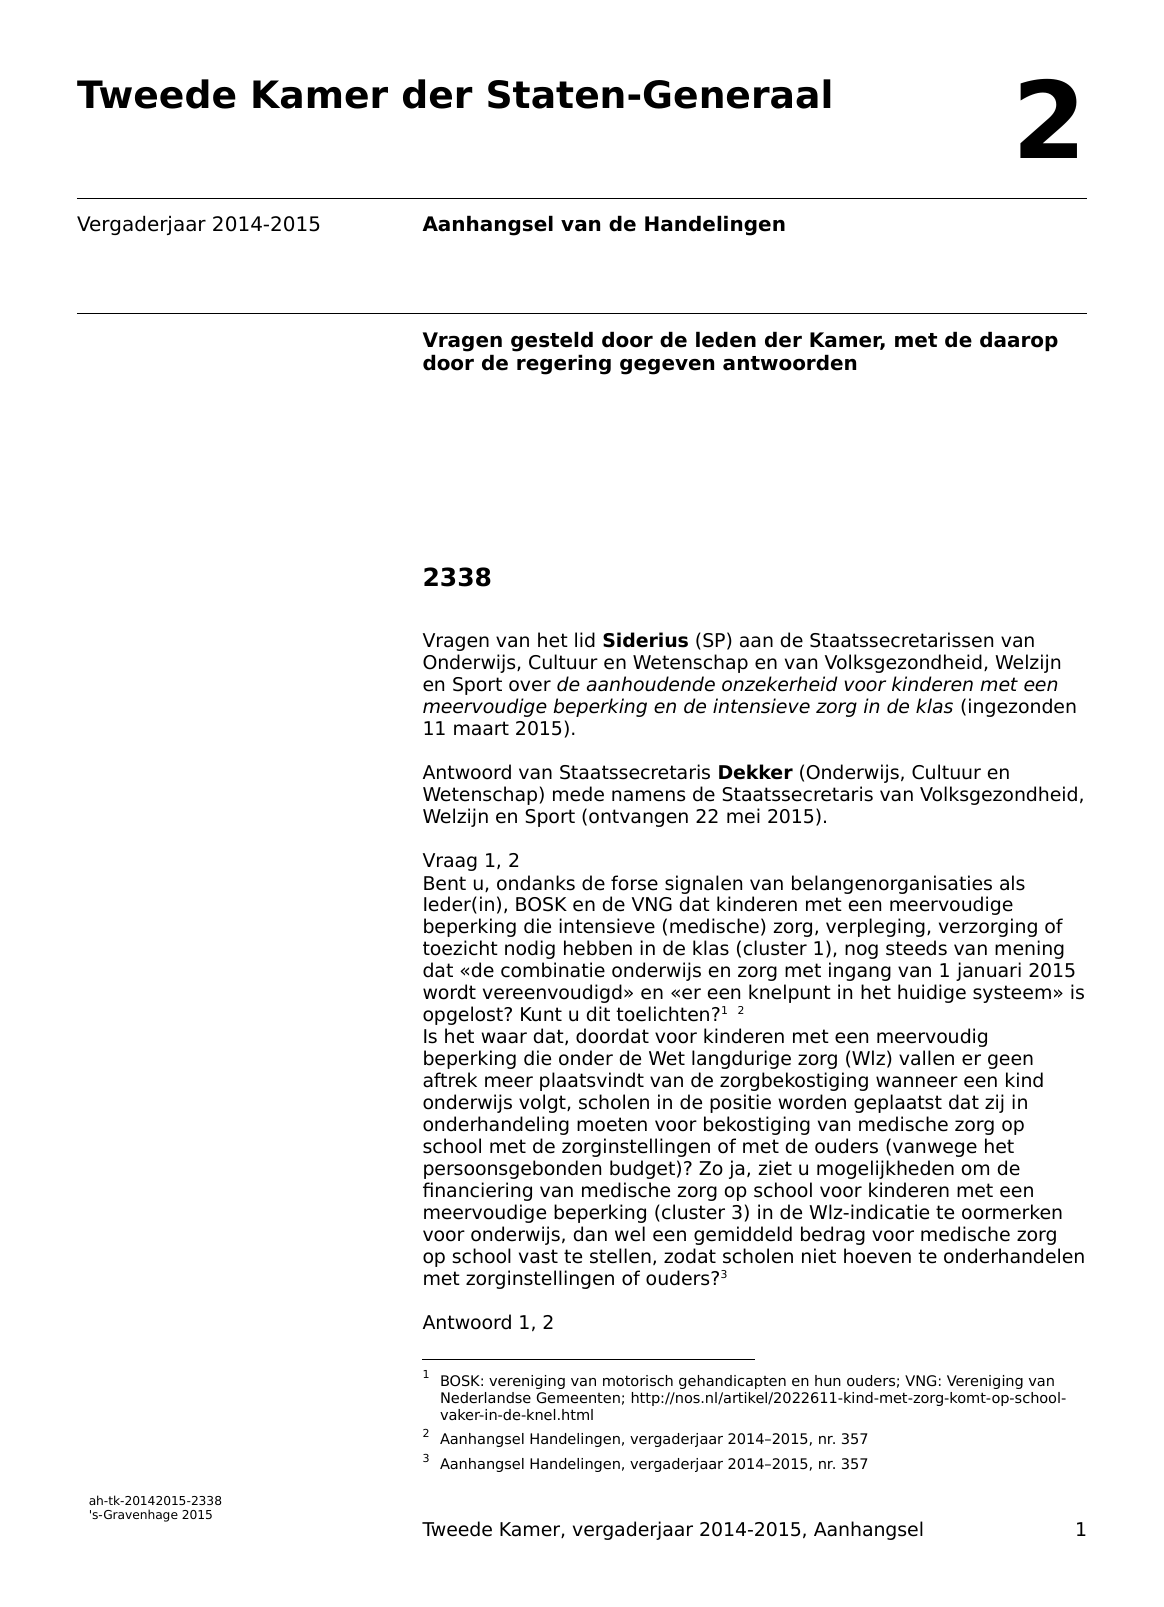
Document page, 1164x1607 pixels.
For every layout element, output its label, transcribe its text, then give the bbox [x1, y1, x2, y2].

text Vragen van het lid Siderius (SP) aan de Staatssecretarissen van Onderwijs, Cultuur en Wetenschap en van Volksgezondheid, Welzijn en Sport over de aanhoudende onzekerheid voor kinderen met een meervoudige beperking en de intensieve zorg in de klas (ingezonden 11 maart 2015). [422, 630, 1087, 740]
text Vraag 1, 2 [422, 850, 1087, 872]
text Aanhangsel Handelingen, vergaderjaar 2014–2015, nr. 357 [422, 1427, 1087, 1449]
table_cell Aanhangsel van de Handelingen [422, 199, 1087, 313]
text 's-Gravenhage 2015 [88, 1508, 323, 1522]
table_cell [77, 314, 422, 375]
table_cell Vragen gesteld door de leden der Kamer, met de daarop door de regering gegeven antwoorden [422, 314, 1087, 375]
table_cell Vergaderjaar 2014-2015 [77, 199, 422, 313]
text Aanhangsel Handelingen, vergaderjaar 2014–2015, nr. 357 [422, 1452, 1087, 1474]
text BOSK: vereniging van motorisch gehandicapten en hun ouders; VNG: Vereniging van Nederlandse Gemeenten; http://nos.nl/artikel/2022611-kind-met-zorg-komt-op-school-vaker-in-de-knel.html [422, 1368, 1087, 1424]
text Is het waar dat, doordat voor kinderen met een meervoudig beperking die onder de Wet langdurige zorg (Wlz) vallen er geen aftrek meer plaatsvindt van de zorgbekostiging wanneer een kind onderwijs volgt, scholen in de positie worden geplaatst dat zij in onderhandeling moeten voor bekostiging van medische zorg op school met de zorginstellingen of met de ouders (vanwege het persoonsgebonden budget)? Zo ja, ziet u mogelijkheden om de financiering van medische zorg op school voor kinderen met een meervoudige beperking (cluster 3) in de Wlz-indicatie te oormerken voor onderwijs, dan wel een gemiddeld bedrag voor medische zorg op school vast te stellen, zodat scholen niet hoeven te onderhandelen met zorginstellingen of ouders? [422, 1026, 1087, 1290]
table_header Tweede Kamer der Staten-Generaal [77, 59, 886, 198]
text 2338 [422, 563, 1087, 592]
text Antwoord 1, 2 [422, 1312, 1087, 1334]
table_header 2 [886, 59, 1087, 198]
text Bent u, ondanks de forse signalen van belangenorganisaties als Ieder(in), BOSK en de VNG dat kinderen met een meervoudige beperking die intensieve (medische) zorg, verpleging, verzorging of toezicht nodig hebben in de klas (cluster 1), nog steeds van mening dat «de combinatie onderwijs en zorg met ingang van 1 januari 2015 wordt vereenvoudigd» en «er een knelpunt in het huidige systeem» is opgelost? Kunt u dit toelichten? [422, 872, 1087, 1026]
text Antwoord van Staatssecretaris Dekker (Onderwijs, Cultuur en Wetenschap) mede namens de Staatssecretaris van Volksgezondheid, Welzijn en Sport (ontvangen 22 mei 2015). [422, 762, 1087, 828]
text ah-tk-20142015-2338 [88, 1494, 323, 1508]
